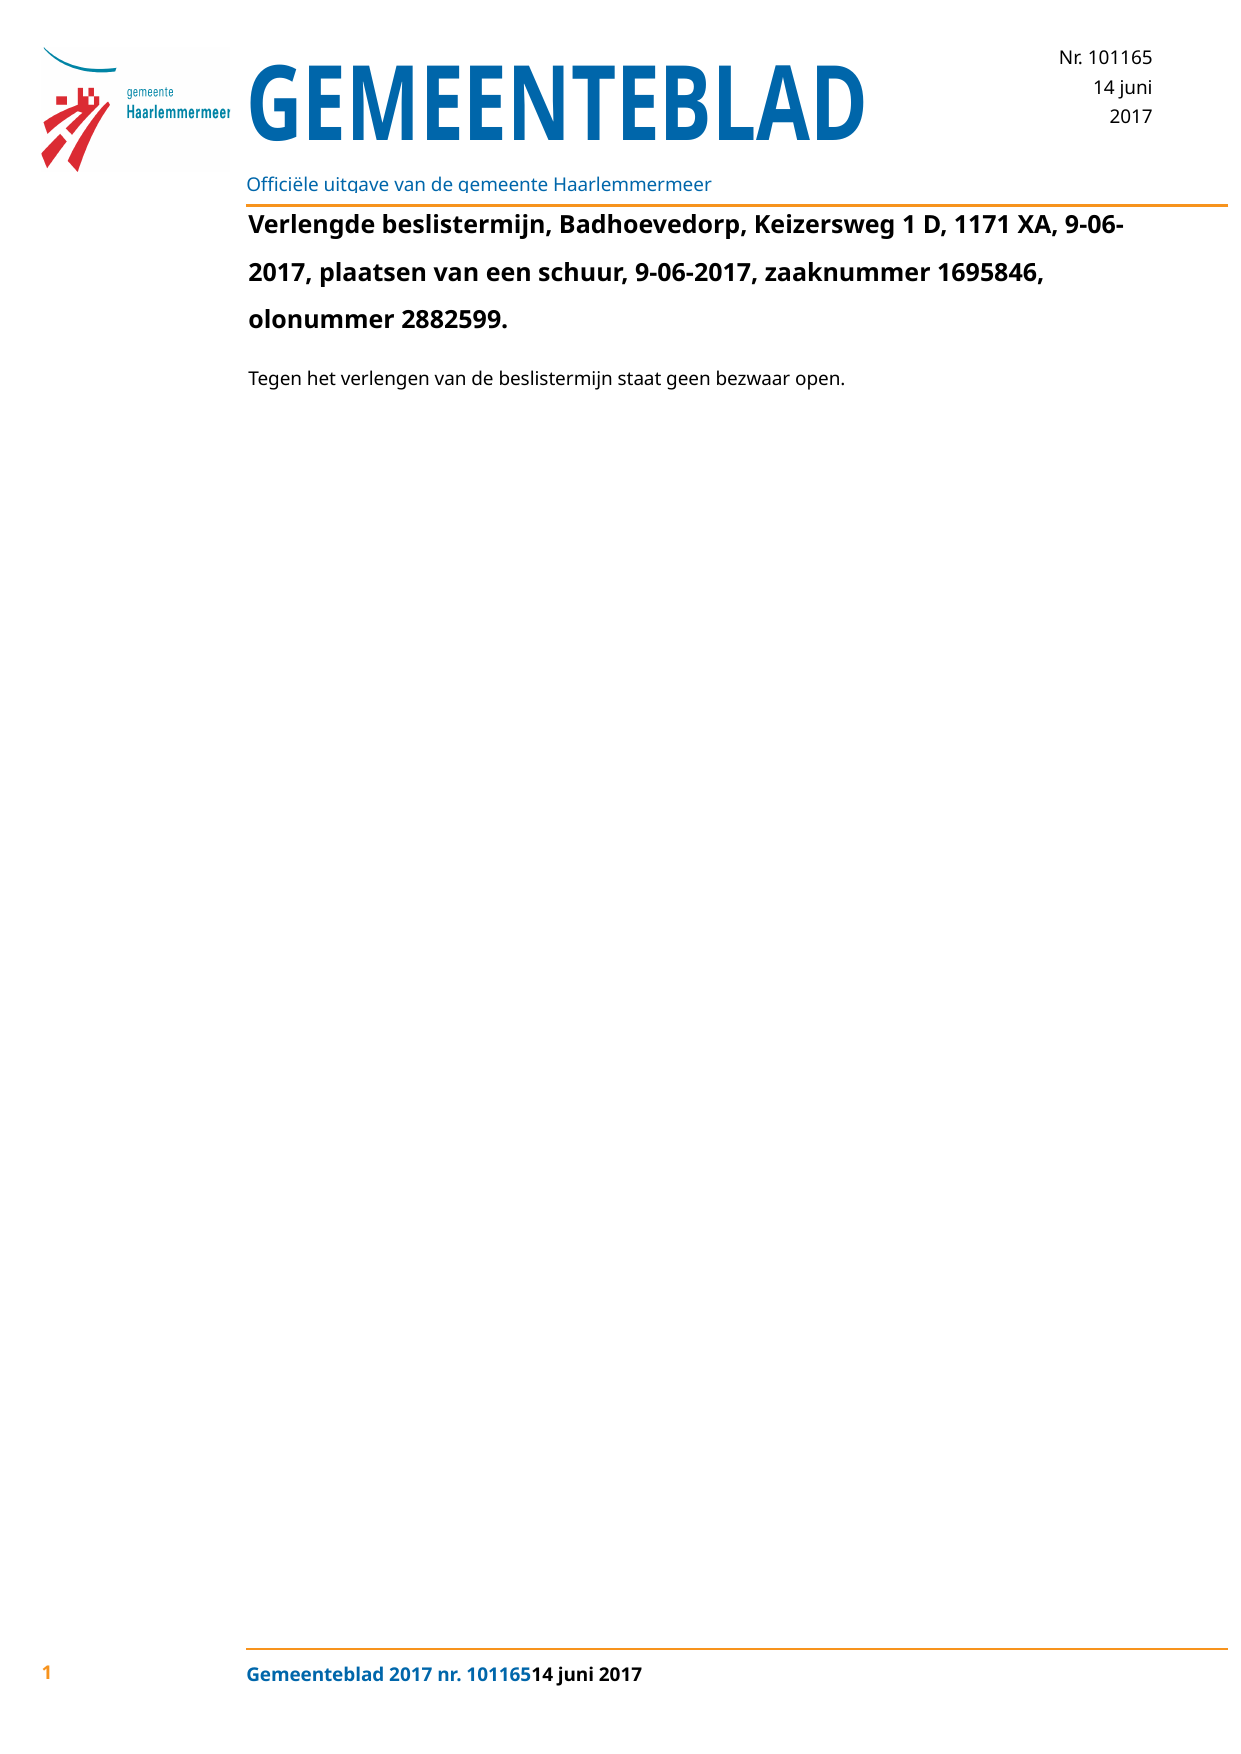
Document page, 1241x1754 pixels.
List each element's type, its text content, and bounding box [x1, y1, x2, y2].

text Verlengde beslistermijn, Badhoevedorp, Keizersweg 1 D, 1171 XA, 9-06-2017, plaatsen van een schuur, 9-06-2017, zaaknummer 1695846, olonummer 2882599. [248, 207, 1152, 336]
picture [41, 47, 231, 172]
text Tegen het verlengen van de beslistermijn staat geen bezwaar open. [248, 366, 1152, 391]
